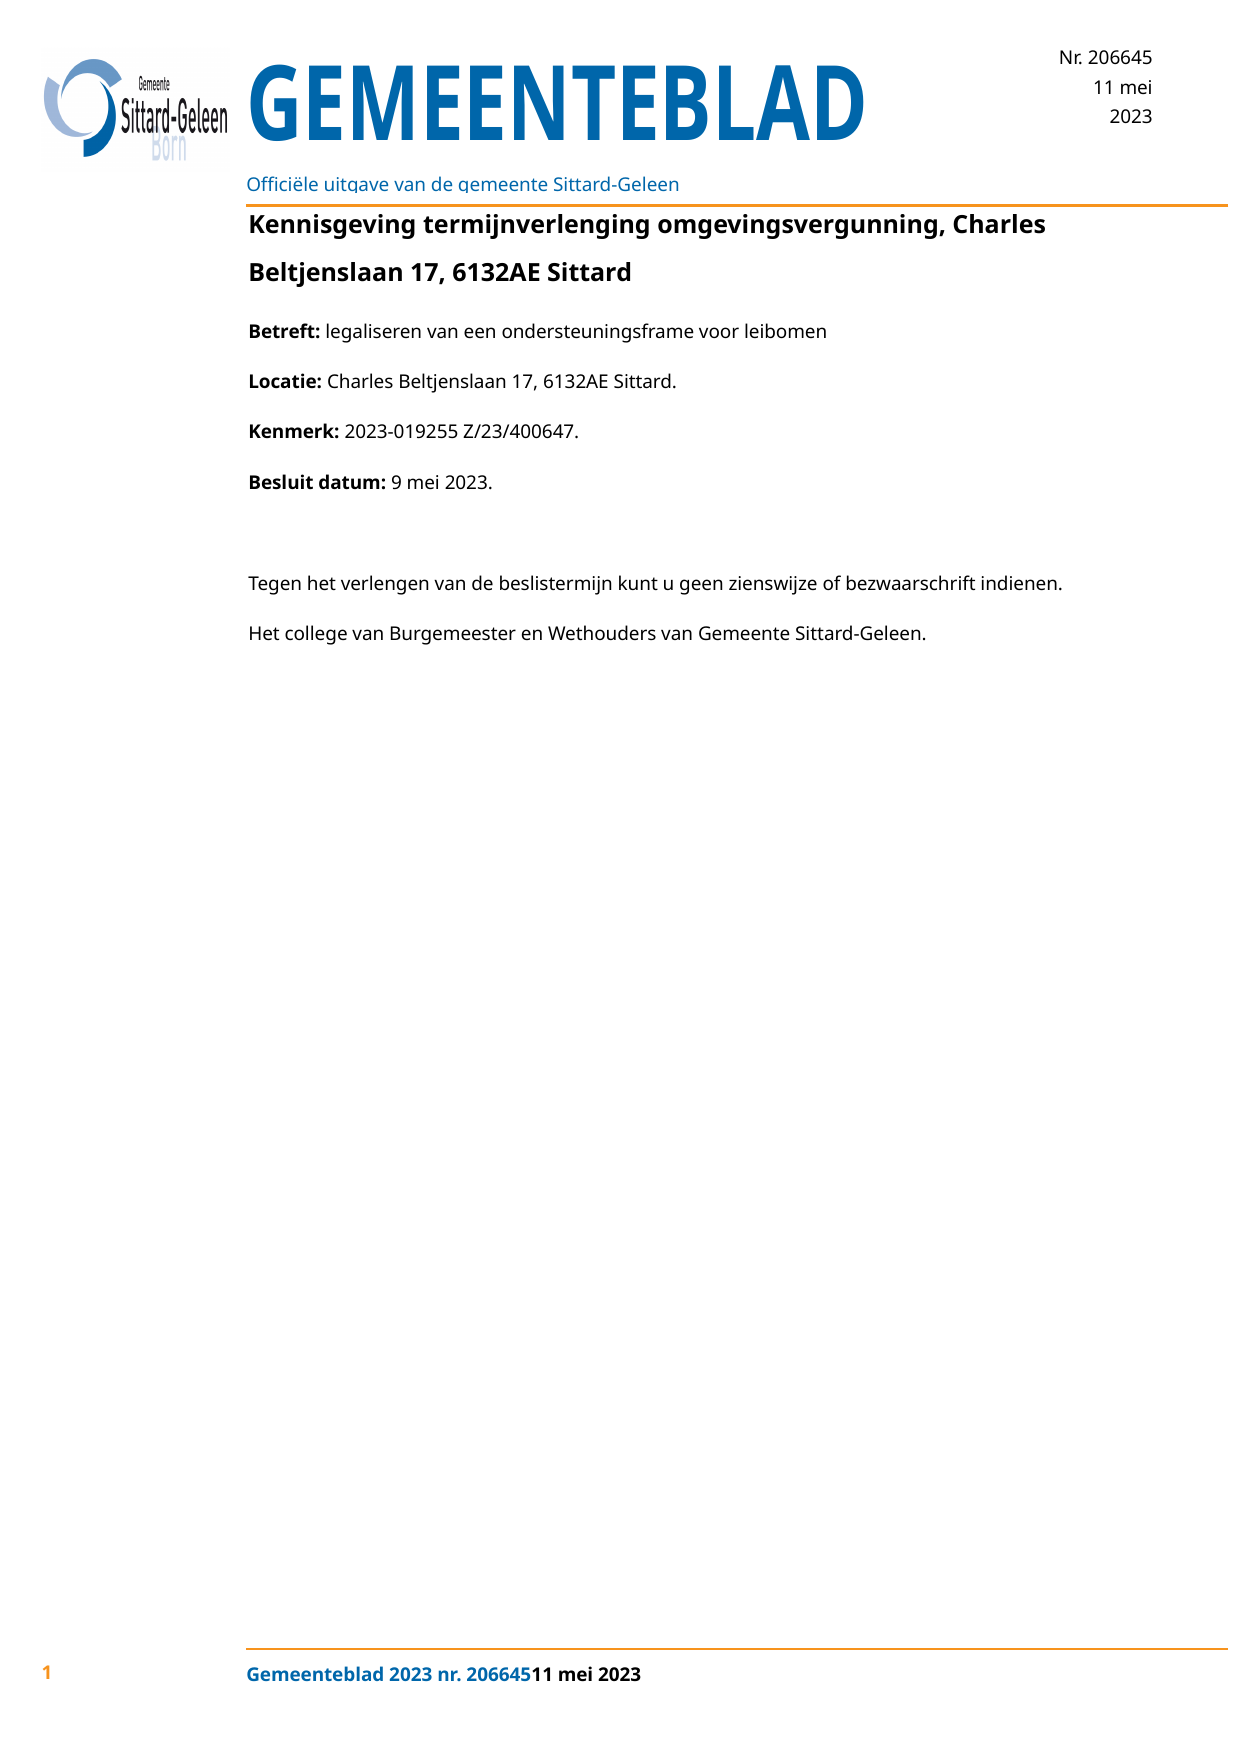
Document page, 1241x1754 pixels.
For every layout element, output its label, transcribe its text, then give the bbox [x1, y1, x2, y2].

text Besluit datum: 9 mei 2023. [248, 469, 1152, 495]
text Kenmerk: 2023-019255 Z/23/400647. [248, 419, 1152, 444]
text Kennisgeving termijnverlenging omgevingsvergunning, Charles Beltjenslaan 17, 6132AE Sittard [248, 207, 1152, 288]
text Het college van Burgemeester en Wethouders van Gemeente Sittard-Geleen. [248, 620, 1152, 646]
text Betreft: legaliseren van een ondersteuningsframe voor leibomen [248, 318, 1152, 344]
picture [41, 47, 231, 172]
text Tegen het verlengen van de beslistermijn kunt u geen zienswijze of bezwaarschrift indienen. [248, 570, 1152, 596]
text Locatie: Charles Beltjenslaan 17, 6132AE Sittard. [248, 368, 1152, 394]
